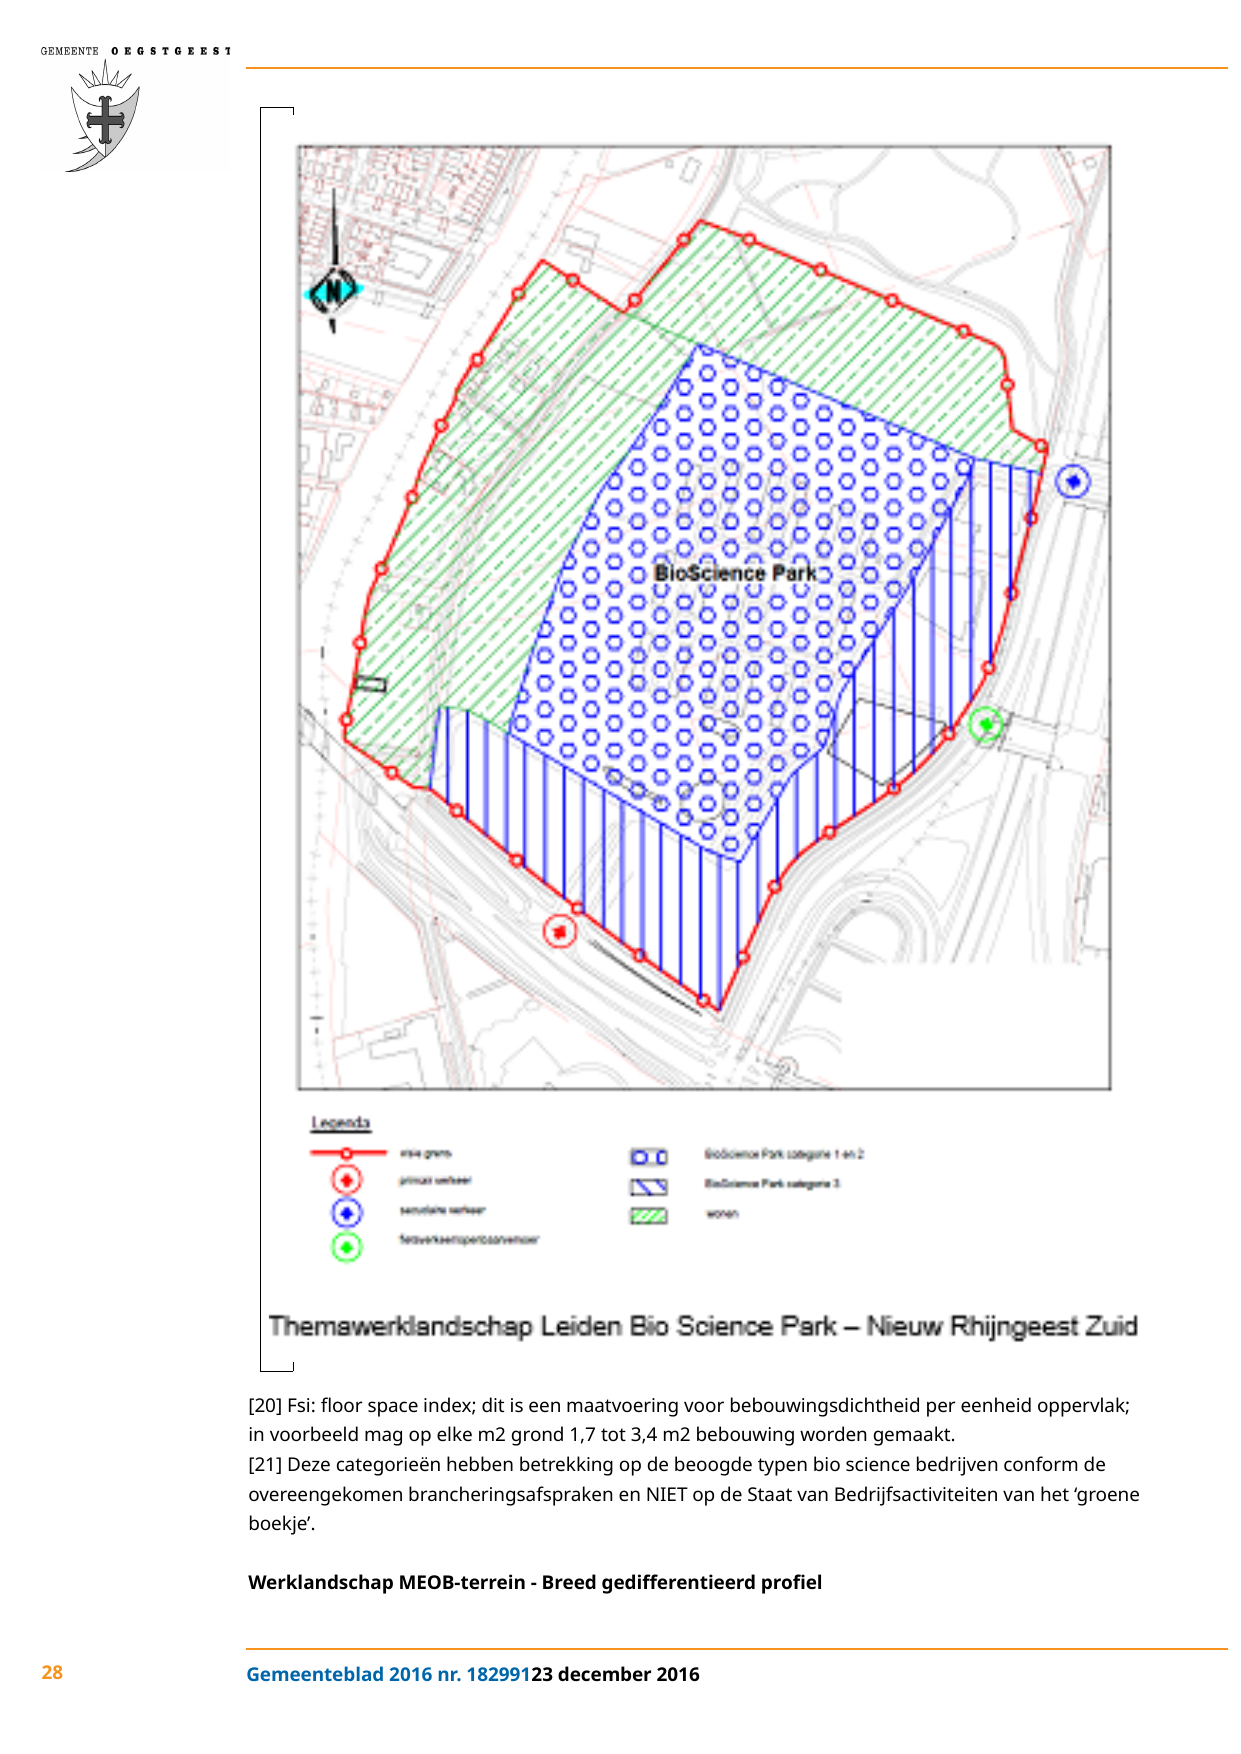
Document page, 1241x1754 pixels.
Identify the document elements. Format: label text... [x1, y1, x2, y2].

picture [268, 115, 1155, 1362]
text [21] Deze categorieën hebben betrekking op de beoogde typen bio science bedrijven conform de overeengekomen brancheringsafspraken en NIET op de Staat van Bedrijfsactiviteiten van het ‘groene boekje’. [248, 1451, 1152, 1536]
text Werklandschap MEOB-terrein - Breed gedifferentieerd profiel [248, 1569, 1152, 1595]
picture [41, 47, 231, 172]
text [20] Fsi: floor space index; dit is een maatvoering voor bebouwingsdichtheid per eenheid oppervlak; in voorbeeld mag op elke m2 grond 1,7 tot 3,4 m2 bebouwing worden gemaakt. [248, 1392, 1152, 1447]
